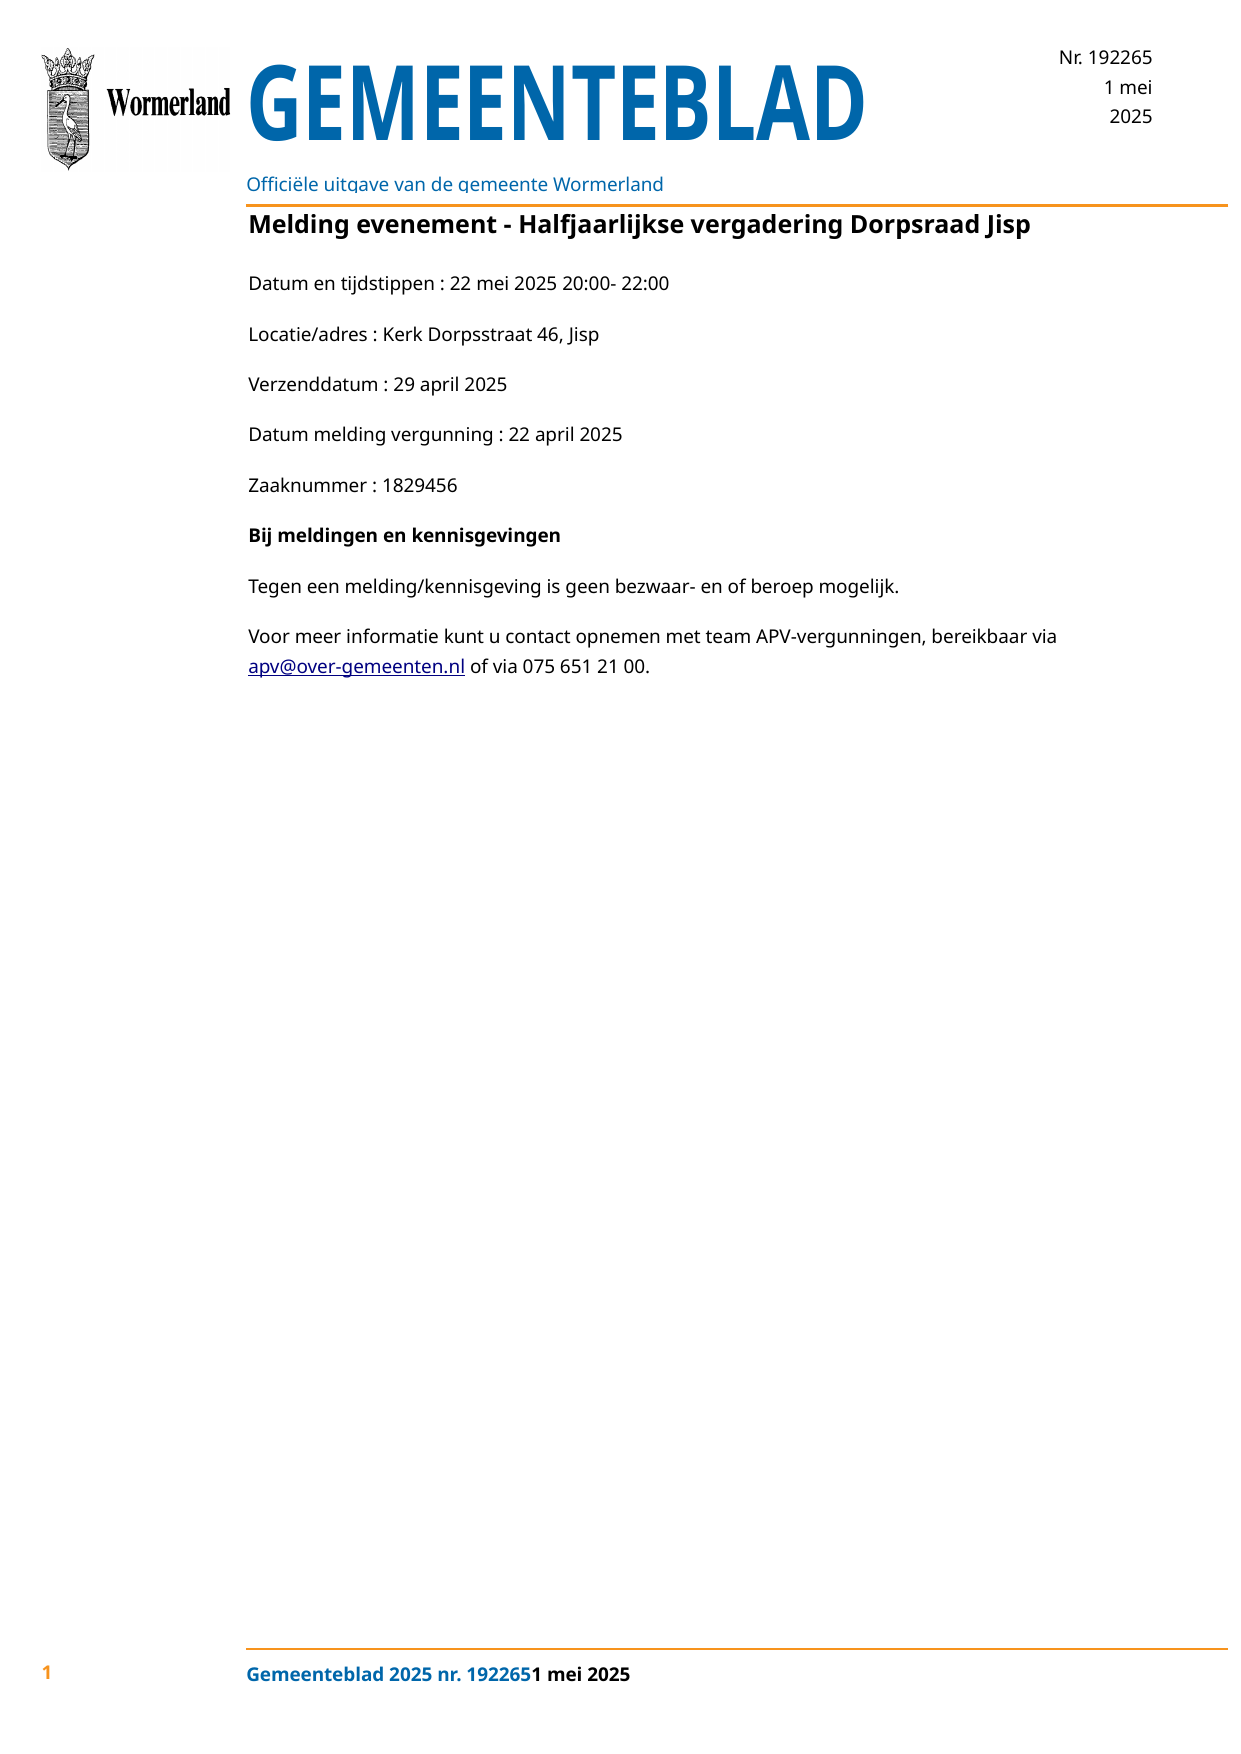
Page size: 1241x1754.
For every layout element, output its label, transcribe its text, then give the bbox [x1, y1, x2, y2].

text Voor meer informatie kunt u contact opnemen met team APV-vergunningen, bereikbaar via apv@over-gemeenten.nl of via 075 651 21 00. [248, 623, 1152, 678]
text Tegen een melding/kennisgeving is geen bezwaar- en of beroep mogelijk. [248, 573, 1152, 598]
text Verzenddatum : 29 april 2025 [248, 371, 1152, 397]
text Datum melding vergunning : 22 april 2025 [248, 422, 1152, 447]
text Melding evenement - Halfjaarlijkse vergadering Dorpsraad Jisp [248, 207, 1152, 241]
text Bij meldingen en kennisgevingen [248, 522, 1152, 548]
text Zaaknummer : 1829456 [248, 472, 1152, 498]
text Locatie/adres : Kerk Dorpsstraat 46, Jisp [248, 321, 1152, 346]
text Datum en tijdstippen : 22 mei 2025 20:00- 22:00 [248, 270, 1152, 296]
picture [41, 47, 231, 172]
